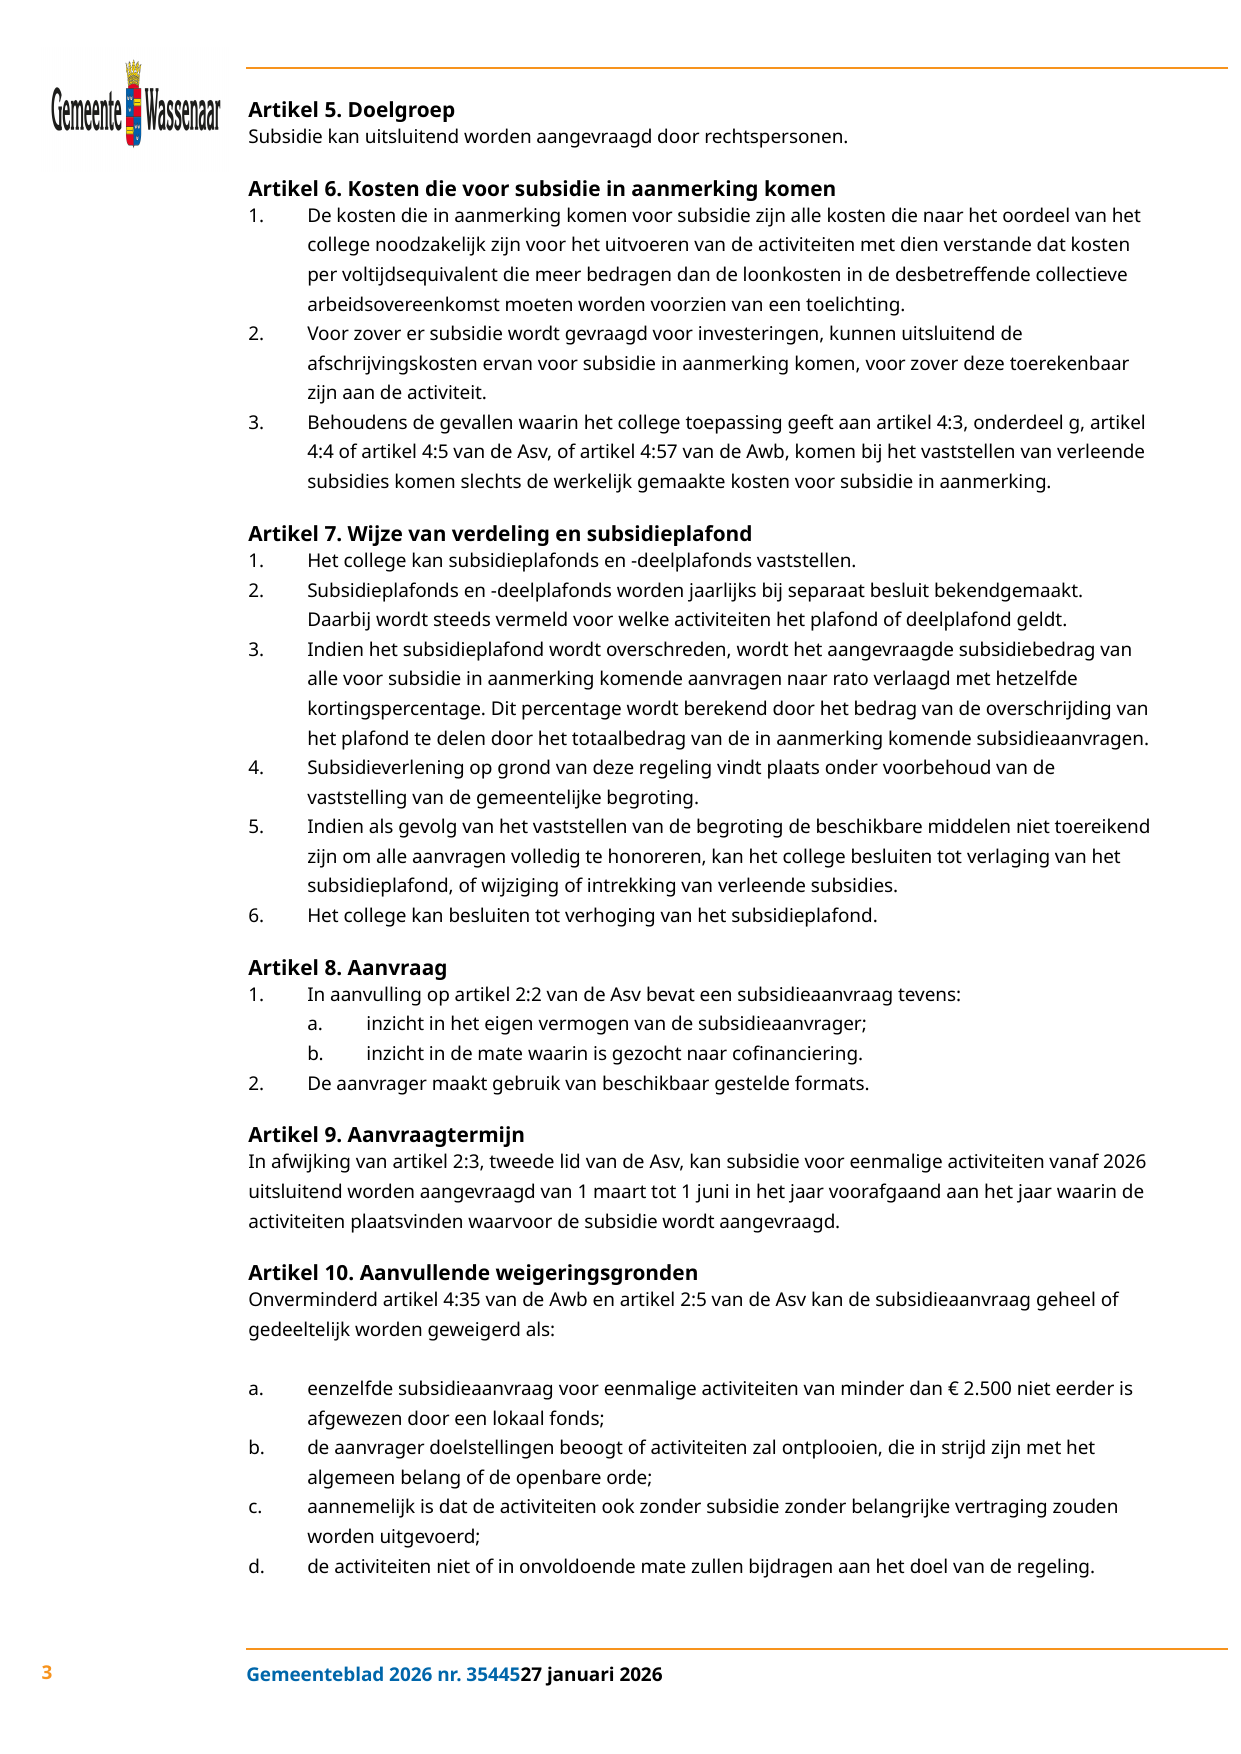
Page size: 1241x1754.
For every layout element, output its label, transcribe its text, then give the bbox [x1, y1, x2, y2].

list Subsidieverlening op grond van deze regeling vindt plaats onder voorbehoud van de vaststelling van de gemeentelijke begroting. [248, 754, 1152, 809]
list inzicht in het eigen vermogen van de subsidieaanvrager; [307, 1011, 1152, 1036]
list Indien het subsidieplafond wordt overschreden, wordt het aangevraagde subsidiebedrag van alle voor subsidie in aanmerking komende aanvragen naar rato verlaagd met hetzelfde kortingspercentage. Dit percentage wordt berekend door het bedrag van de overschrijding van het plafond te delen door het totaalbedrag van de in aanmerking komende subsidieaanvragen. [248, 636, 1152, 750]
list Subsidieplafonds en -deelplafonds worden jaarlijks bij separaat besluit bekendgemaakt. Daarbij wordt steeds vermeld voor welke activiteiten het plafond of deelplafond geldt. [248, 577, 1152, 632]
picture [41, 47, 231, 172]
text Artikel 7. Wijze van verdeling en subsidieplafond [248, 519, 1152, 547]
list eenzelfde subsidieaanvraag voor eenmalige activiteiten van minder dan € 2.500 niet eerder is afgewezen door een lokaal fonds; [248, 1375, 1152, 1431]
list inzicht in de mate waarin is gezocht naar cofinanciering. [307, 1040, 1152, 1066]
text Artikel 6. Kosten die voor subsidie in aanmerking komen [248, 174, 1152, 202]
list Indien als gevolg van het vaststellen van de begroting de beschikbare middelen niet toereikend zijn om alle aanvragen volledig te honoreren, kan het college besluiten tot verlaging van het subsidieplafond, of wijziging of intrekking van verleende subsidies. [248, 813, 1152, 898]
text Onverminderd artikel 4:35 van de Awb en artikel 2:5 van de Asv kan de subsidieaanvraag geheel of gedeeltelijk worden geweigerd als: [248, 1287, 1152, 1342]
list Voor zover er subsidie wordt gevraagd voor investeringen, kunnen uitsluitend de afschrijvingskosten ervan voor subsidie in aanmerking komen, voor zover deze toerekenbaar zijn aan de activiteit. [248, 320, 1152, 405]
list de aanvrager doelstellingen beoogt of activiteiten zal ontplooien, die in strijd zijn met het algemeen belang of de openbare orde; [248, 1434, 1152, 1490]
list De kosten die in aanmerking komen voor subsidie zijn alle kosten die naar het oordeel van het college noodzakelijk zijn voor het uitvoeren van de activiteiten met dien verstande dat kosten per voltijdsequivalent die meer bedragen dan de loonkosten in de desbetreffende collectieve arbeidsovereenkomst moeten worden voorzien van een toelichting. [248, 202, 1152, 317]
list In aanvulling op artikel 2:2 van de Asv bevat een subsidieaanvraag tevens: [248, 981, 1152, 1007]
text Artikel 10. Aanvullende weigeringsgronden [248, 1258, 1152, 1287]
list aannemelijk is dat de activiteiten ook zonder subsidie zonder belangrijke vertraging zouden worden uitgevoerd; [248, 1494, 1152, 1549]
text Subsidie kan uitsluitend worden aangevraagd door rechtspersonen. [248, 123, 1152, 149]
text Artikel 8. Aanvraag [248, 953, 1152, 981]
list Het college kan besluiten tot verhoging van het subsidieplafond. [248, 902, 1152, 928]
text In afwijking van artikel 2:3, tweede lid van de Asv, kan subsidie voor eenmalige activiteiten vanaf 2026 uitsluitend worden aangevraagd van 1 maart tot 1 juni in het jaar voorafgaand aan het jaar waarin de activiteiten plaatsvinden waarvoor de subsidie wordt aangevraagd. [248, 1149, 1152, 1233]
list Behoudens de gevallen waarin het college toepassing geeft aan artikel 4:3, onderdeel g, artikel 4:4 of artikel 4:5 van de Asv, of artikel 4:57 van de Awb, komen bij het vaststellen van verleende subsidies komen slechts de werkelijk gemaakte kosten voor subsidie in aanmerking. [248, 409, 1152, 494]
text Artikel 5. Doelgroep [248, 95, 1152, 123]
list de activiteiten niet of in onvoldoende mate zullen bijdragen aan het doel van de regeling. [248, 1553, 1152, 1579]
text Artikel 9. Aanvraagtermijn [248, 1120, 1152, 1149]
list De aanvrager maakt gebruik van beschikbaar gestelde formats. [248, 1070, 1152, 1096]
list Het college kan subsidieplafonds en -deelplafonds vaststellen. [248, 547, 1152, 573]
